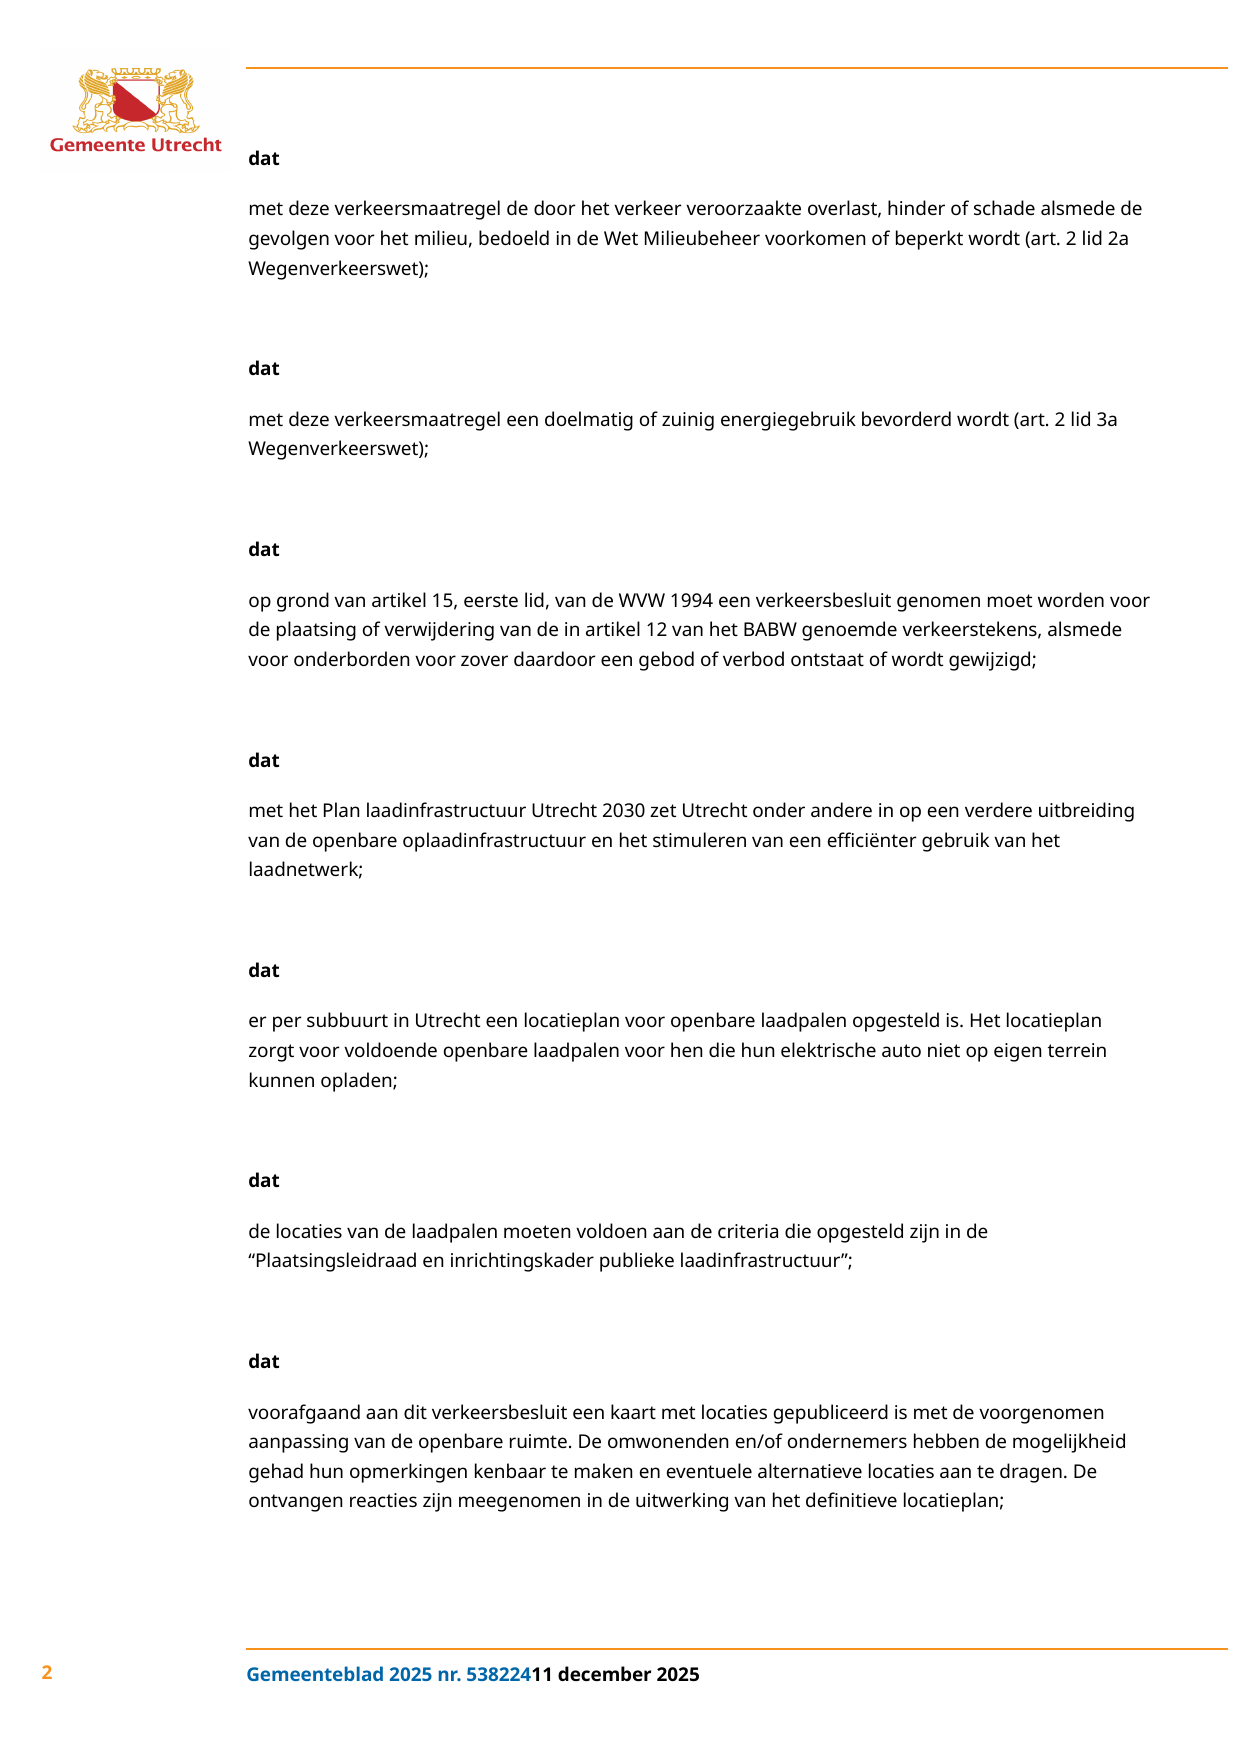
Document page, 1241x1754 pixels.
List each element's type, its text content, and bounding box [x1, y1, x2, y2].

text dat [248, 356, 1152, 381]
text op grond van artikel 15, eerste lid, van de WVW 1994 een verkeersbesluit genomen moet worden voor de plaatsing of verwijdering van de in artikel 12 van het BABW genoemde verkeerstekens, alsmede voor onderborden voor zover daardoor een gebod of verbod ontstaat of wordt gewijzigd; [248, 587, 1152, 672]
text voorafgaand aan dit verkeersbesluit een kaart met locaties gepubliceerd is met de voorgenomen aanpassing van de openbare ruimte. De omwonenden en/of ondernemers hebben de mogelijkheid gehad hun opmerkingen kenbaar te maken en eventuele alternatieve locaties aan te dragen. De ontvangen reacties zijn meegenomen in de uitwerking van het definitieve locatieplan; [248, 1399, 1152, 1513]
text dat [248, 536, 1152, 562]
text dat [248, 747, 1152, 773]
text dat [248, 1168, 1152, 1193]
text met deze verkeersmaatregel de door het verkeer veroorzaakte overlast, hinder of schade alsmede de gevolgen voor het milieu, bedoeld in de Wet Milieubeheer voorkomen of beperkt wordt (art. 2 lid 2a Wegenverkeerswet); [248, 196, 1152, 281]
text er per subbuurt in Utrecht een locatieplan voor openbare laadpalen opgesteld is. Het locatieplan zorgt voor voldoende openbare laadpalen voor hen die hun elektrische auto niet op eigen terrein kunnen opladen; [248, 1008, 1152, 1093]
text dat [248, 1348, 1152, 1374]
text dat [248, 145, 1152, 171]
text dat [248, 957, 1152, 983]
text met het Plan laadinfrastructuur Utrecht 2030 zet Utrecht onder andere in op een verdere uitbreiding van de openbare oplaadinfrastructuur en het stimuleren van een efficiënter gebruik van het laadnetwerk; [248, 797, 1152, 882]
picture [41, 47, 231, 172]
text met deze verkeersmaatregel een doelmatig of zuinig energiegebruik bevorderd wordt (art. 2 lid 3a Wegenverkeerswet); [248, 406, 1152, 461]
text de locaties van de laadpalen moeten voldoen aan de criteria die opgesteld zijn in de “Plaatsingsleidraad en inrichtingskader publieke laadinfrastructuur”; [248, 1218, 1152, 1273]
